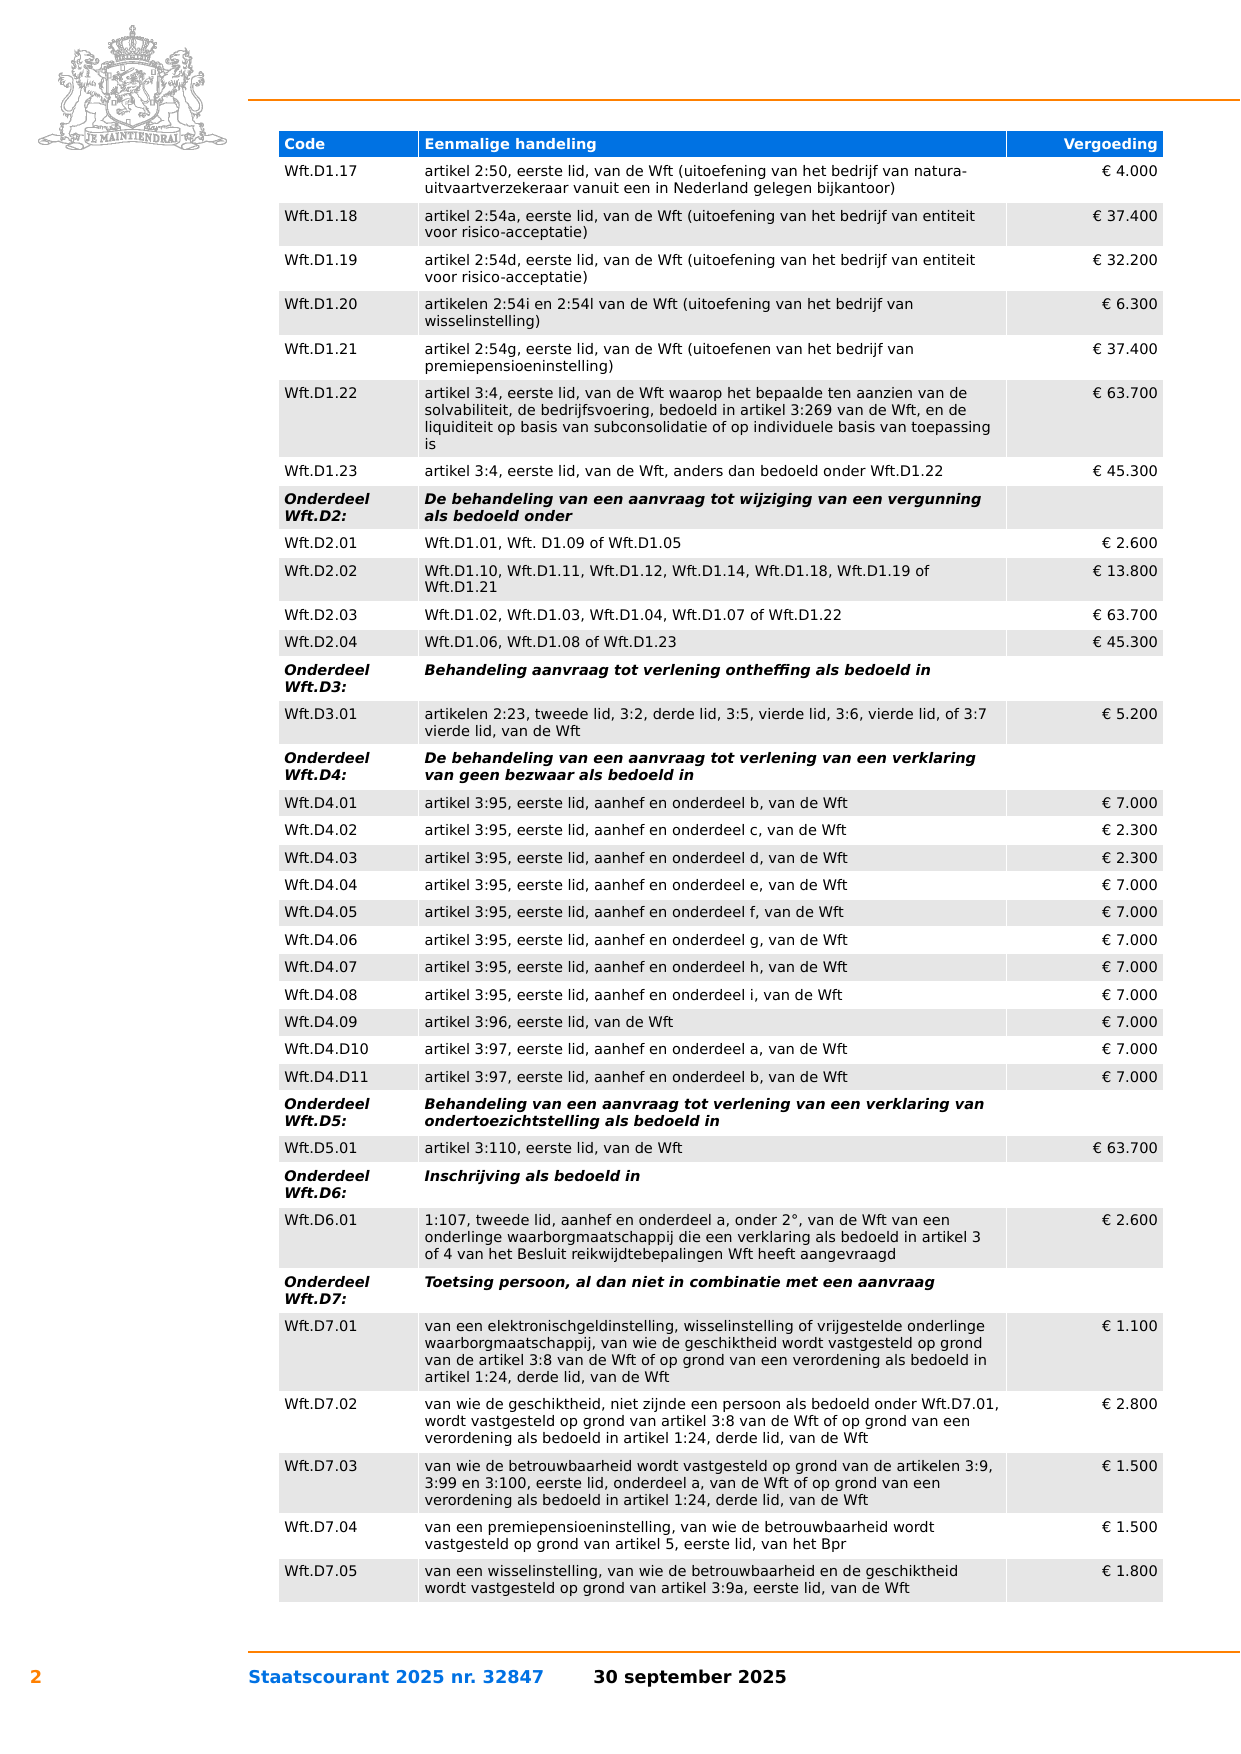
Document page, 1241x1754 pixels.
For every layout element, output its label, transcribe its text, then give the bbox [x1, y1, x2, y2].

table_cell Wft.D1.01, Wft. D1.09 of Wft.D1.05 [419, 530, 1006, 557]
table_cell € 1.100 [1007, 1313, 1163, 1391]
table_cell artikelen 2:23, tweede lid, 3:2, derde lid, 3:5, vierde lid, 3:6, vierde lid, of 3:7 vierde lid, van de Wft [419, 701, 1006, 744]
table_cell Wft.D2.03 [279, 602, 418, 628]
table_cell € 45.300 [1007, 630, 1163, 656]
table_cell Wft.D1.23 [279, 459, 418, 485]
table_cell Wft.D7.04 [279, 1514, 418, 1558]
table_cell Wft.D4.08 [279, 982, 418, 1008]
table_cell Toetsing persoon, al dan niet in combinatie met een aanvraag [419, 1269, 1006, 1312]
table_cell Wft.D2.02 [279, 558, 418, 601]
table_cell Wft.D1.22 [279, 380, 418, 457]
table_cell [1007, 1163, 1163, 1206]
table_cell € 2.300 [1007, 818, 1163, 844]
table_cell € 7.000 [1007, 790, 1163, 816]
table_cell € 1.800 [1007, 1559, 1163, 1602]
table_cell Onderdeel Wft.D6: [279, 1163, 418, 1206]
table_cell Wft.D4.09 [279, 1009, 418, 1036]
table_cell Wft.D4.07 [279, 954, 418, 981]
table_cell Wft.D4.D11 [279, 1064, 418, 1090]
table_cell Wft.D7.03 [279, 1453, 418, 1513]
table_cell Onderdeel Wft.D2: [279, 486, 418, 529]
table_cell € 7.000 [1007, 1009, 1163, 1036]
table_cell artikel 3:4, eerste lid, van de Wft, anders dan bedoeld onder Wft.D1.22 [419, 459, 1006, 485]
table_cell artikel 2:50, eerste lid, van de Wft (uitoefening van het bedrijf van natura-uitvaartverzekeraar vanuit een in Nederland gelegen bijkantoor) [419, 158, 1006, 202]
table_cell artikel 2:54a, eerste lid, van de Wft (uitoefening van het bedrijf van entiteit voor risico-acceptatie) [419, 203, 1006, 246]
table_cell € 32.200 [1007, 247, 1163, 290]
table_cell Inschrijving als bedoeld in [419, 1163, 1006, 1206]
table_cell De behandeling van een aanvraag tot verlening van een verklaring van geen bezwaar als bedoeld in [419, 746, 1006, 789]
table_cell € 7.000 [1007, 982, 1163, 1008]
table_cell artikel 2:54d, eerste lid, van de Wft (uitoefening van het bedrijf van entiteit voor risico-acceptatie) [419, 247, 1006, 290]
table_cell Wft.D7.02 [279, 1392, 418, 1452]
table_cell Wft.D7.01 [279, 1313, 418, 1391]
table_cell Wft.D1.20 [279, 291, 418, 335]
table_cell artikel 3:110, eerste lid, van de Wft [419, 1136, 1006, 1162]
table_cell € 1.500 [1007, 1514, 1163, 1558]
table_cell artikel 3:4, eerste lid, van de Wft waarop het bepaalde ten aanzien van de solvabiliteit, de bedrijfsvoering, bedoeld in artikel 3:269 van de Wft, en de liquiditeit op basis van subconsolidatie of op individuele basis van toepassing is [419, 380, 1006, 457]
table_cell Wft.D1.10, Wft.D1.11, Wft.D1.12, Wft.D1.14, Wft.D1.18, Wft.D1.19 of Wft.D1.21 [419, 558, 1006, 601]
table_cell € 37.400 [1007, 336, 1163, 379]
table_cell € 4.000 [1007, 158, 1163, 202]
table_cell [1007, 657, 1163, 700]
table_cell Onderdeel Wft.D4: [279, 746, 418, 789]
table_cell artikel 3:97, eerste lid, aanhef en onderdeel a, van de Wft [419, 1037, 1006, 1063]
table_cell € 63.700 [1007, 1136, 1163, 1162]
table_cell Onderdeel Wft.D3: [279, 657, 418, 700]
table_cell € 13.800 [1007, 558, 1163, 601]
table_cell Wft.D4.03 [279, 845, 418, 871]
table_cell van wie de betrouwbaarheid wordt vastgesteld op grond van de artikelen 3:9, 3:99 en 3:100, eerste lid, onderdeel a, van de Wft of op grond van een verordening als bedoeld in artikel 1:24, derde lid, van de Wft [419, 1453, 1006, 1513]
table_cell van wie de geschiktheid, niet zijnde een persoon als bedoeld onder Wft.D7.01, wordt vastgesteld op grond van artikel 3:8 van de Wft of op grond van een verordening als bedoeld in artikel 1:24, derde lid, van de Wft [419, 1392, 1006, 1452]
table_cell € 2.800 [1007, 1392, 1163, 1452]
table_cell Wft.D2.01 [279, 530, 418, 557]
table_cell artikel 3:95, eerste lid, aanhef en onderdeel c, van de Wft [419, 818, 1006, 844]
table_cell van een wisselinstelling, van wie de betrouwbaarheid en de geschiktheid wordt vastgesteld op grond van artikel 3:9a, eerste lid, van de Wft [419, 1559, 1006, 1602]
table_cell € 37.400 [1007, 203, 1163, 246]
table_cell € 63.700 [1007, 380, 1163, 457]
table_cell Wft.D7.05 [279, 1559, 418, 1602]
table_cell € 7.000 [1007, 1064, 1163, 1090]
table_cell [1007, 1091, 1163, 1135]
table_cell € 5.200 [1007, 701, 1163, 744]
table_cell Wft.D4.02 [279, 818, 418, 844]
table_cell Behandeling aanvraag tot verlening ontheffing als bedoeld in [419, 657, 1006, 700]
table_cell € 2.600 [1007, 530, 1163, 557]
table_cell artikel 3:95, eerste lid, aanhef en onderdeel d, van de Wft [419, 845, 1006, 871]
table_cell Wft.D1.02, Wft.D1.03, Wft.D1.04, Wft.D1.07 of Wft.D1.22 [419, 602, 1006, 628]
table_cell De behandeling van een aanvraag tot wijziging van een vergunning als bedoeld onder [419, 486, 1006, 529]
table_cell Wft.D1.21 [279, 336, 418, 379]
table_cell € 7.000 [1007, 1037, 1163, 1063]
table_cell artikel 3:95, eerste lid, aanhef en onderdeel b, van de Wft [419, 790, 1006, 816]
table_cell Wft.D1.18 [279, 203, 418, 246]
table_cell artikel 3:95, eerste lid, aanhef en onderdeel g, van de Wft [419, 927, 1006, 953]
table_header Code [279, 131, 418, 157]
table_cell € 1.500 [1007, 1453, 1163, 1513]
table_cell [1007, 1269, 1163, 1312]
table_cell Wft.D5.01 [279, 1136, 418, 1162]
table_cell artikel 3:97, eerste lid, aanhef en onderdeel b, van de Wft [419, 1064, 1006, 1090]
table_cell € 63.700 [1007, 602, 1163, 628]
table_cell van een elektronischgeldinstelling, wisselinstelling of vrijgestelde onderlinge waarborgmaatschappij, van wie de geschiktheid wordt vastgesteld op grond van de artikel 3:8 van de Wft of op grond van een verordening als bedoeld in artikel 1:24, derde lid, van de Wft [419, 1313, 1006, 1391]
table_cell 1:107, tweede lid, aanhef en onderdeel a, onder 2°, van de Wft van een onderlinge waarborgmaatschappij die een verklaring als bedoeld in artikel 3 of 4 van het Besluit reikwijdtebepalingen Wft heeft aangevraagd [419, 1208, 1006, 1268]
table_cell Wft.D1.06, Wft.D1.08 of Wft.D1.23 [419, 630, 1006, 656]
table_cell Wft.D1.19 [279, 247, 418, 290]
table_cell Wft.D2.04 [279, 630, 418, 656]
table_cell [1007, 746, 1163, 789]
table_cell artikel 3:95, eerste lid, aanhef en onderdeel h, van de Wft [419, 954, 1006, 981]
table_cell € 2.600 [1007, 1208, 1163, 1268]
table_cell van een premiepensioeninstelling, van wie de betrouwbaarheid wordt vastgesteld op grond van artikel 5, eerste lid, van het Bpr [419, 1514, 1006, 1558]
table_cell artikel 3:95, eerste lid, aanhef en onderdeel i, van de Wft [419, 982, 1006, 1008]
table_cell Wft.D1.17 [279, 158, 418, 202]
table_cell € 7.000 [1007, 927, 1163, 953]
table_cell Wft.D3.01 [279, 701, 418, 744]
table_cell Onderdeel Wft.D5: [279, 1091, 418, 1135]
table_cell € 2.300 [1007, 845, 1163, 871]
table_cell Wft.D4.04 [279, 872, 418, 898]
table_cell artikel 2:54g, eerste lid, van de Wft (uitoefenen van het bedrijf van premiepensioeninstelling) [419, 336, 1006, 379]
table_cell Wft.D4.05 [279, 900, 418, 926]
table_cell artikel 3:95, eerste lid, aanhef en onderdeel f, van de Wft [419, 900, 1006, 926]
table_cell € 45.300 [1007, 459, 1163, 485]
table_cell Wft.D6.01 [279, 1208, 418, 1268]
table_cell Wft.D4.01 [279, 790, 418, 816]
picture [38, 25, 227, 150]
table_cell Wft.D4.D10 [279, 1037, 418, 1063]
table_cell € 6.300 [1007, 291, 1163, 335]
table_cell Behandeling van een aanvraag tot verlening van een verklaring van ondertoezichtstelling als bedoeld in [419, 1091, 1006, 1135]
table_cell Onderdeel Wft.D7: [279, 1269, 418, 1312]
table_cell € 7.000 [1007, 954, 1163, 981]
table_cell artikel 3:96, eerste lid, van de Wft [419, 1009, 1006, 1036]
table_cell Wft.D4.06 [279, 927, 418, 953]
table_header Eenmalige handeling [419, 131, 1006, 157]
table_cell [1007, 486, 1163, 529]
table_cell artikelen 2:54i en 2:54l van de Wft (uitoefening van het bedrijf van wisselinstelling) [419, 291, 1006, 335]
table_header Vergoeding [1007, 131, 1163, 157]
table_cell € 7.000 [1007, 900, 1163, 926]
table_cell artikel 3:95, eerste lid, aanhef en onderdeel e, van de Wft [419, 872, 1006, 898]
table_cell € 7.000 [1007, 872, 1163, 898]
